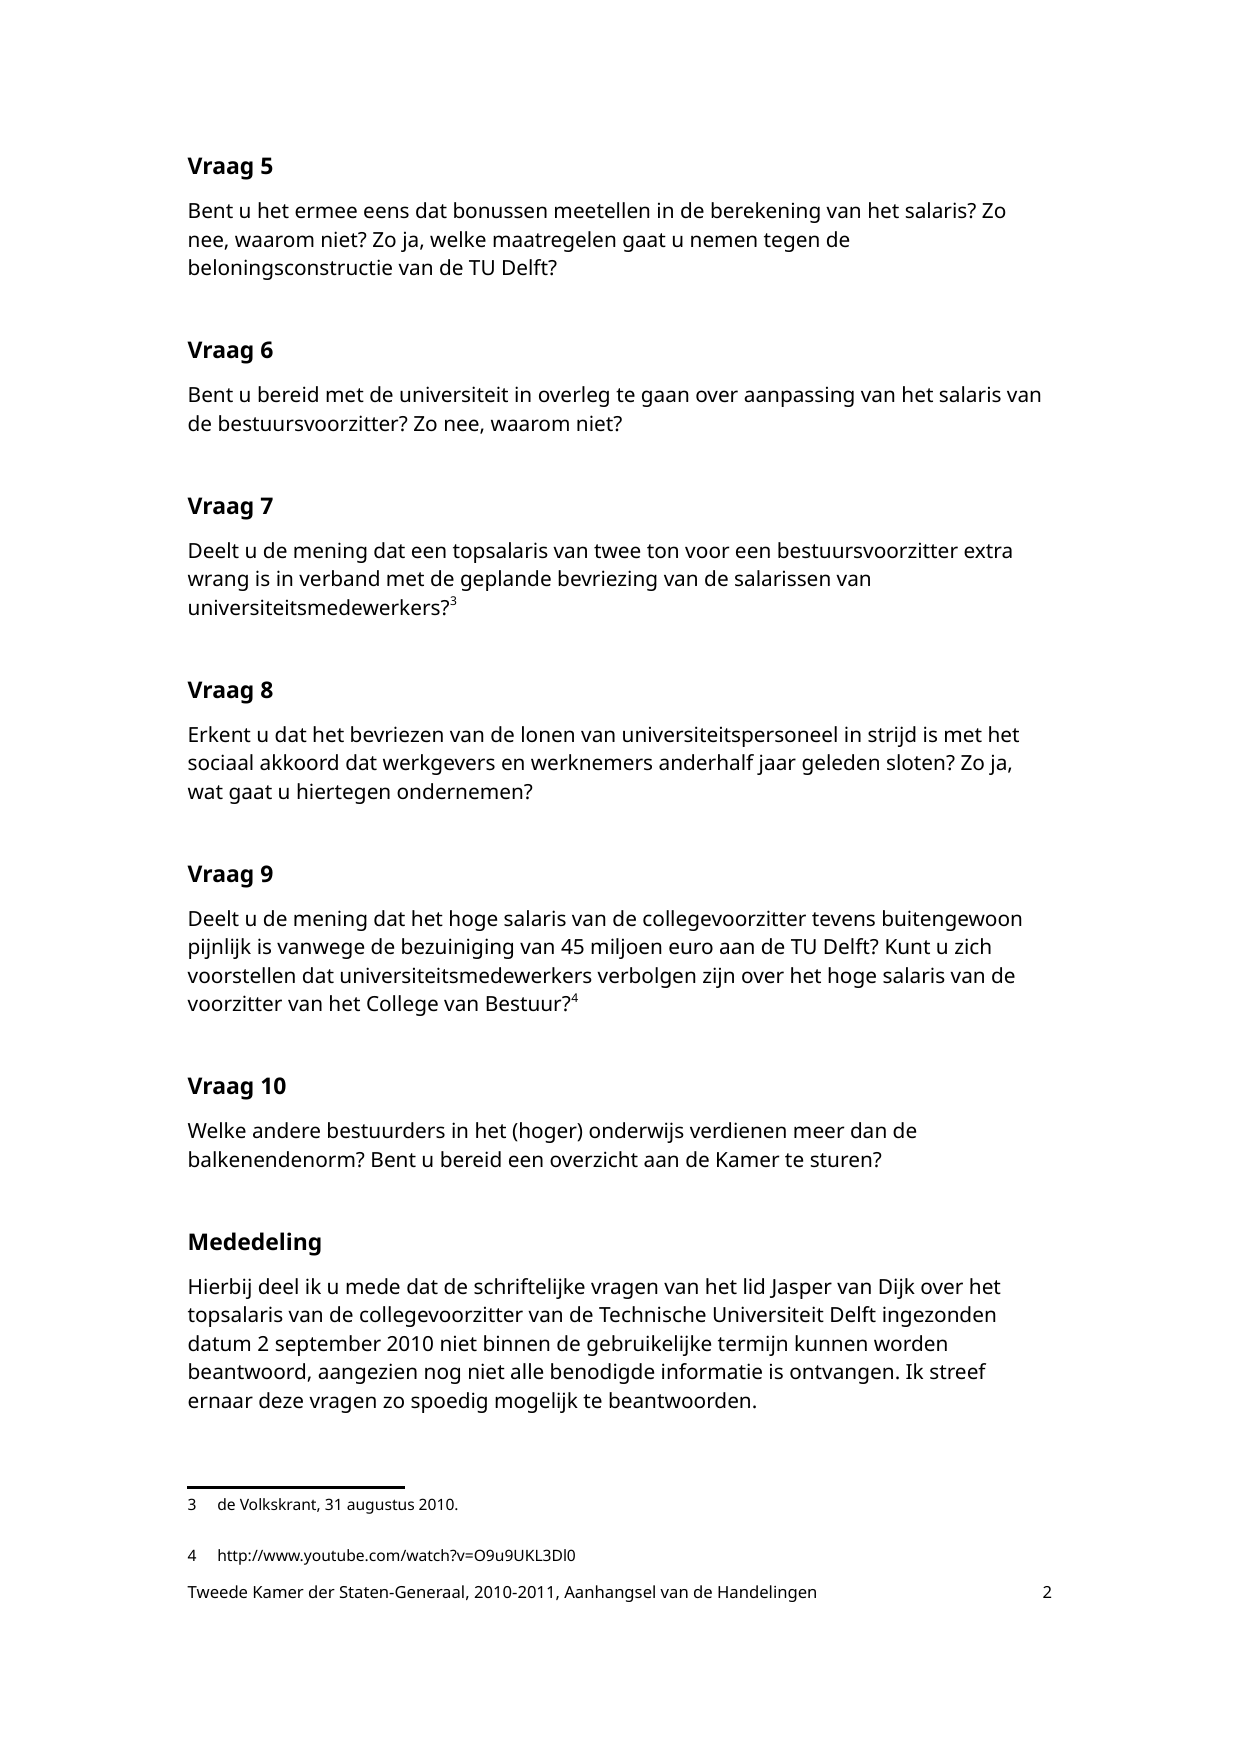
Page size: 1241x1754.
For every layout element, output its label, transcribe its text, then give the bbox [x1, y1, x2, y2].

subtitle Vraag 8 [187, 674, 1053, 705]
text Bent u het ermee eens dat bonussen meetellen in de berekening van het salaris? Zo nee, waarom niet? Zo ja, welke maatregelen gaat u nemen tegen de beloningsconstructie van de TU Delft? [187, 196, 1053, 282]
text de Volkskrant, 31 augustus 2010. [187, 1479, 1053, 1508]
text Deelt u de mening dat het hoge salaris van de collegevoorzitter tevens buitengewoon pijnlijk is vanwege de bezuiniging van 45 miljoen euro aan de TU Delft? Kunt u zich voorstellen dat universiteitsmedewerkers verbolgen zijn over het hoge salaris van de voorzitter van het College van Bestuur? [187, 904, 1053, 1018]
text http://www.youtube.com/watch?v=O9u9UKL3Dl0 [187, 1538, 1053, 1566]
text Hierbij deel ik u mede dat de schriftelijke vragen van het lid Jasper van Dijk over het topsalaris van de collegevoorzitter van de Technische Universiteit Delft ingezonden datum 2 september 2010 niet binnen de gebruikelijke termijn kunnen worden beantwoord, aangezien nog niet alle benodigde informatie is ontvangen. Ik streef ernaar deze vragen zo spoedig mogelijk te beantwoorden. [187, 1272, 1053, 1414]
subtitle Vraag 10 [187, 1070, 1053, 1102]
subtitle Vraag 5 [187, 150, 1053, 181]
subtitle Vraag 6 [187, 334, 1053, 365]
text Deelt u de mening dat een topsalaris van twee ton voor een bestuursvoorzitter extra wrang is in verband met de geplande bevriezing van de salarissen van universiteitsmedewerkers? [187, 536, 1053, 621]
text Bent u bereid met de universiteit in overleg te gaan over aanpassing van het salaris van de bestuursvoorzitter? Zo nee, waarom niet? [187, 380, 1053, 437]
subtitle Mededeling [187, 1226, 1053, 1257]
text Erkent u dat het bevriezen van de lonen van universiteitspersoneel in strijd is met het sociaal akkoord dat werkgevers en werknemers anderhalf jaar geleden sloten? Zo ja, wat gaat u hiertegen ondernemen? [187, 720, 1053, 805]
subtitle Vraag 9 [187, 858, 1053, 889]
subtitle Vraag 7 [187, 490, 1053, 521]
text Welke andere bestuurders in het (hoger) onderwijs verdienen meer dan de balkenendenorm? Bent u bereid een overzicht aan de Kamer te sturen? [187, 1117, 1053, 1173]
